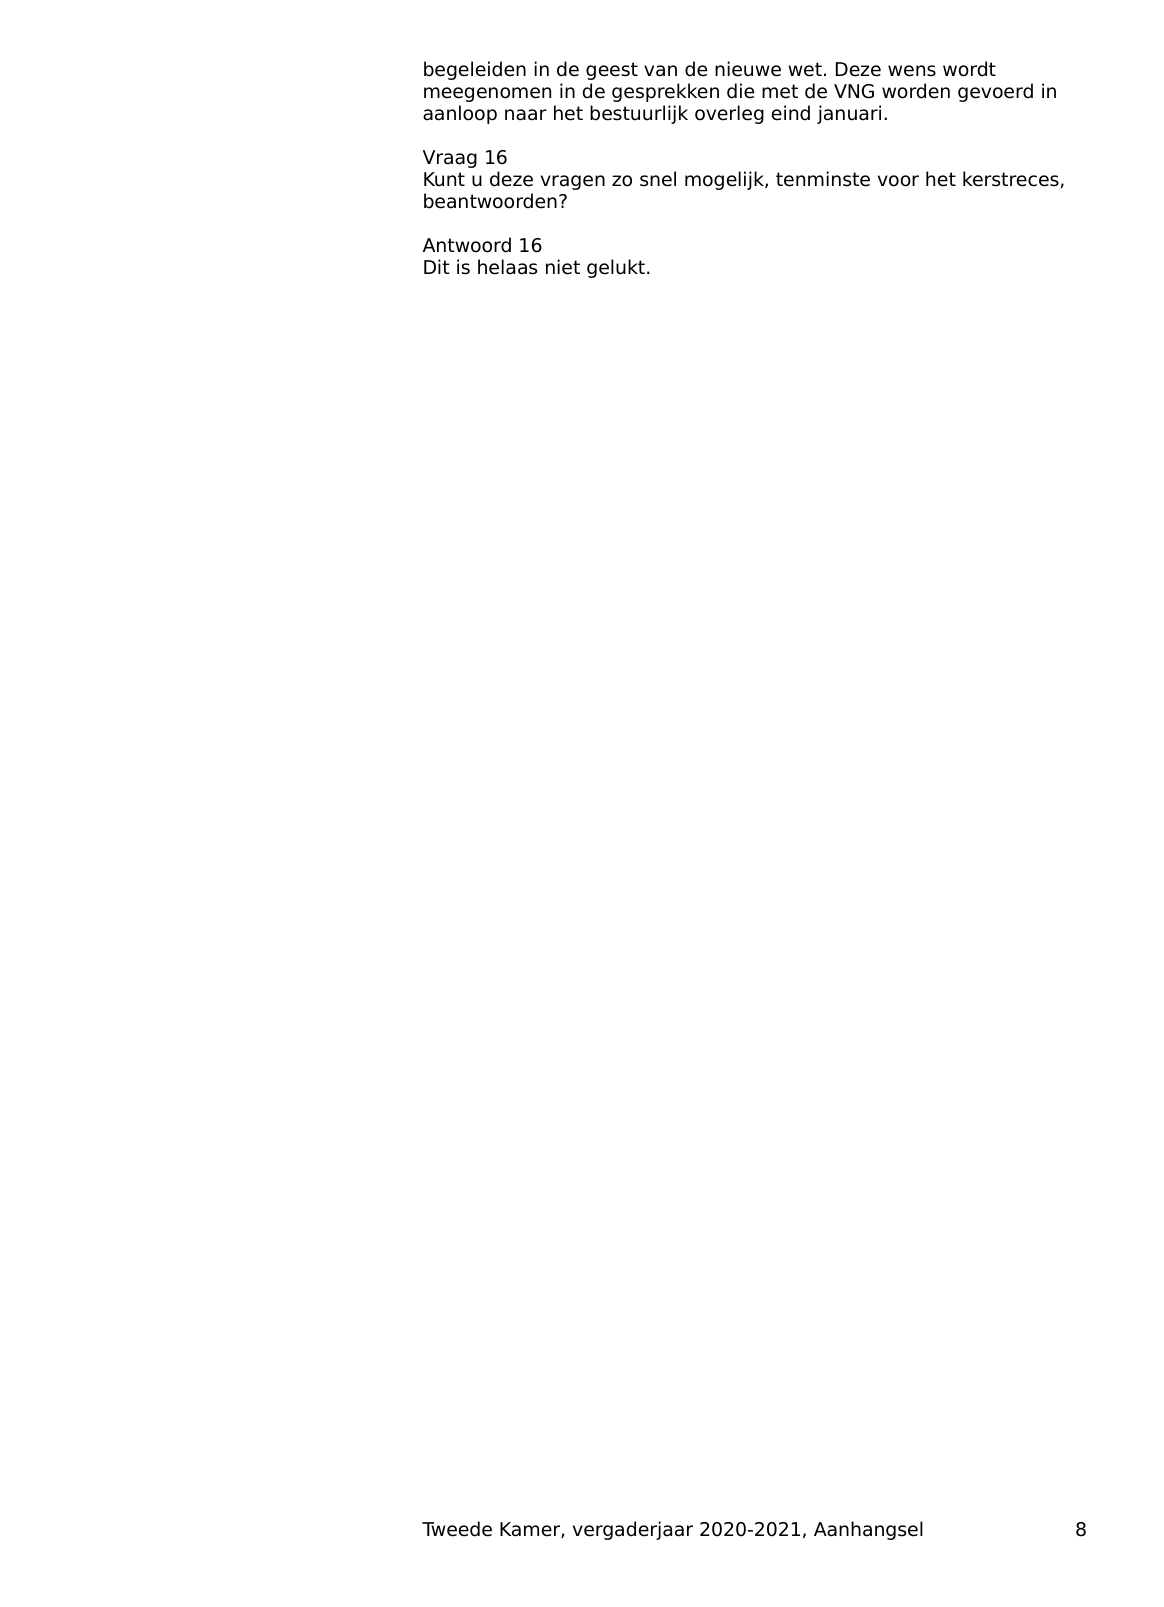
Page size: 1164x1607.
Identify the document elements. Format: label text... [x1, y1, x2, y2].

text Vraag 16 [422, 147, 1087, 169]
text Kunt u deze vragen zo snel mogelijk, tenminste voor het kerstreces, beantwoorden? [422, 169, 1087, 213]
text Dit is helaas niet gelukt. [422, 257, 1087, 279]
text begeleiden in de geest van de nieuwe wet. Deze wens wordt meegenomen in de gesprekken die met de VNG worden gevoerd in aanloop naar het bestuurlijk overleg eind januari. [422, 59, 1087, 125]
text Antwoord 16 [422, 235, 1087, 257]
